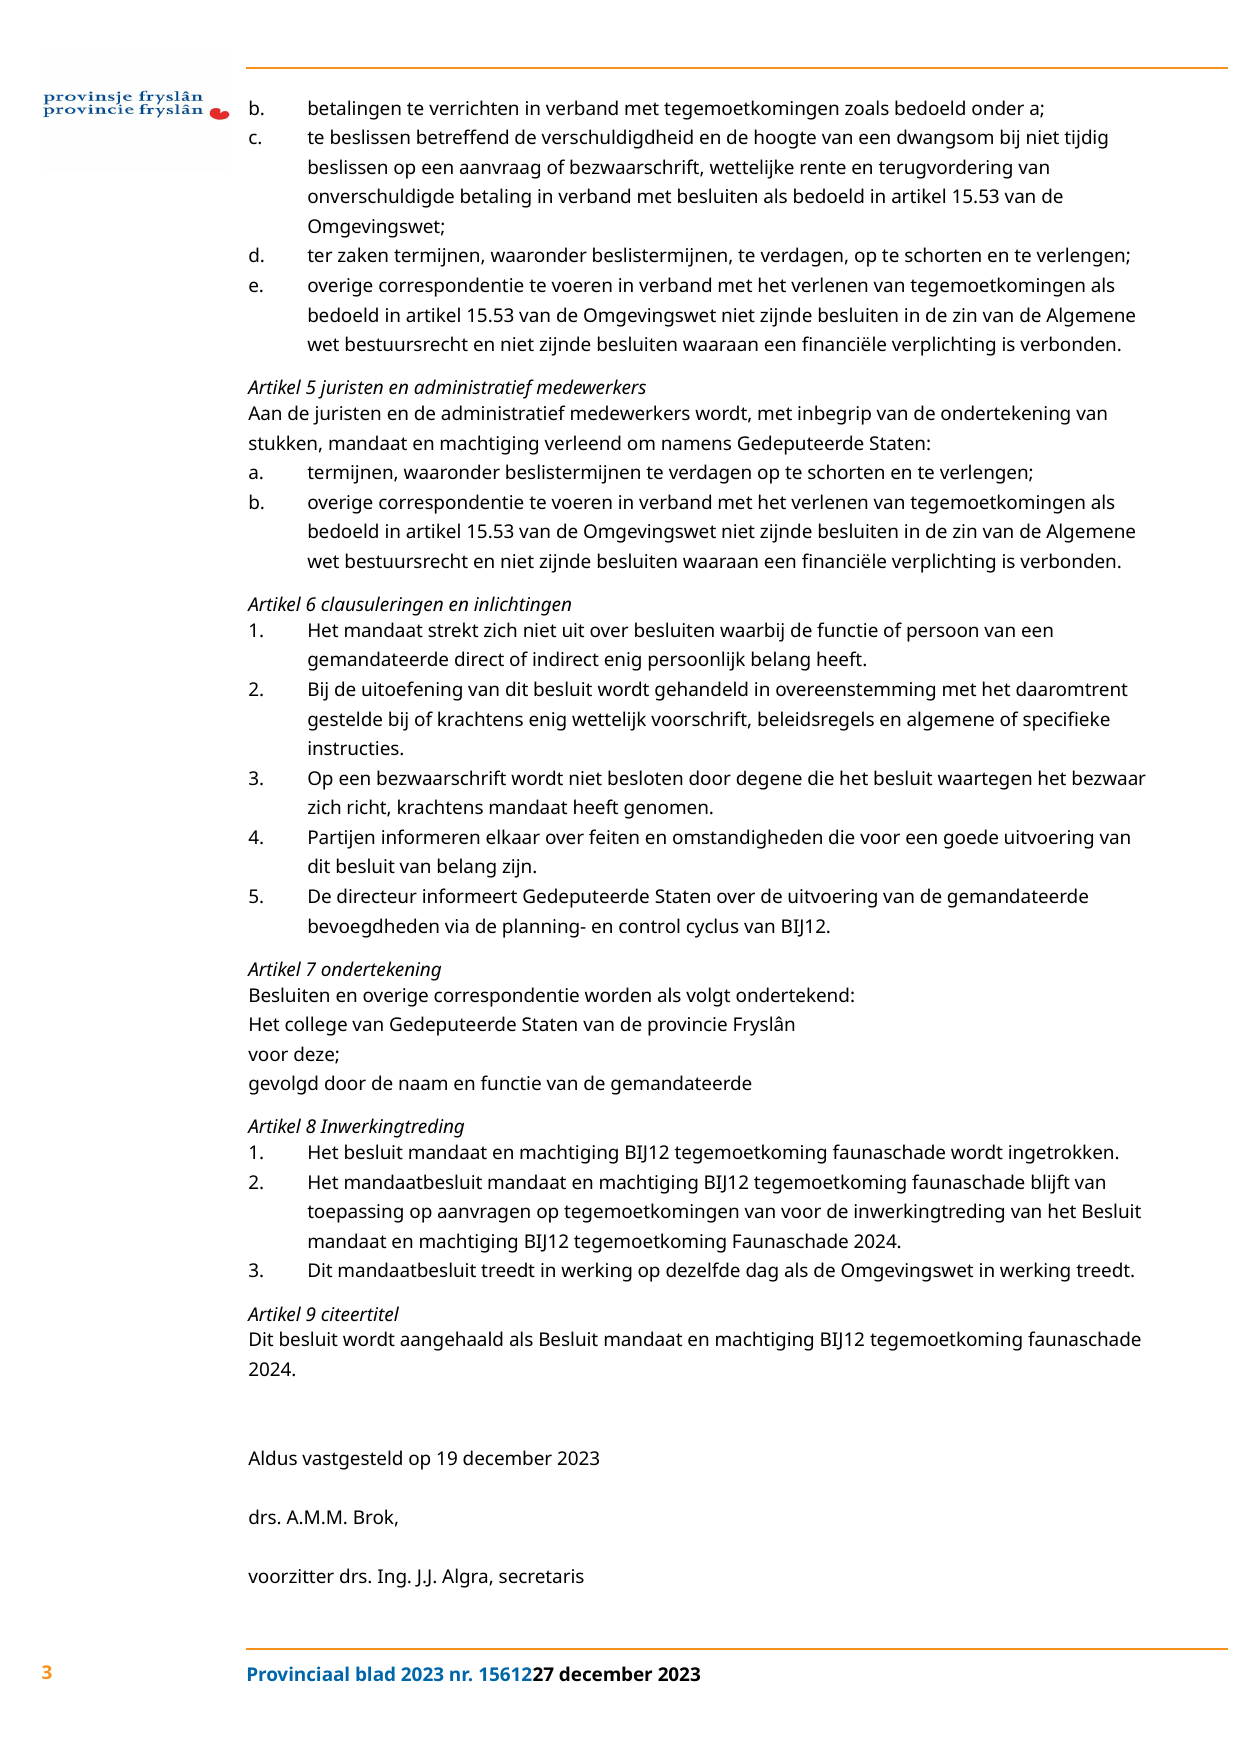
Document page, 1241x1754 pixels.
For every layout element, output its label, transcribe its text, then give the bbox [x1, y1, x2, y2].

list Bij de uitoefening van dit besluit wordt gehandeld in overeenstemming met het daaromtrent gestelde bij of krachtens enig wettelijk voorschrift, beleidsregels en algemene of specifieke instructies. [248, 676, 1152, 761]
text Aan de juristen en de administratief medewerkers wordt, met inbegrip van de ondertekening van stukken, mandaat en machtiging verleend om namens Gedeputeerde Staten: [248, 400, 1152, 456]
list Op een bezwaarschrift wordt niet besloten door degene die het besluit waartegen het bezwaar zich richt, krachtens mandaat heeft genomen. [248, 765, 1152, 820]
text Besluiten en overige correspondentie worden als volgt ondertekend: [248, 982, 1152, 1007]
list Partijen informeren elkaar over feiten en omstandigheden die voor een goede uitvoering van dit besluit van belang zijn. [248, 824, 1152, 879]
list Het mandaat strekt zich niet uit over besluiten waarbij de functie of persoon van een gemandateerde direct of indirect enig persoonlijk belang heeft. [248, 617, 1152, 672]
list te beslissen betreffend de verschuldigdheid en de hoogte van een dwangsom bij niet tijdig beslissen op een aanvraag of bezwaarschrift, wettelijke rente en terugvordering van onverschuldigde betaling in verband met besluiten als bedoeld in artikel 15.53 van de Omgevingswet; [248, 124, 1152, 239]
list ter zaken termijnen, waaronder beslistermijnen, te verdagen, op te schorten en te verlengen; [248, 243, 1152, 268]
list Het besluit mandaat en machtiging BIJ12 tegemoetkoming faunaschade wordt ingetrokken. [248, 1139, 1152, 1165]
list Dit mandaatbesluit treedt in werking op dezelfde dag als de Omgevingswet in werking treedt. [248, 1258, 1152, 1283]
text drs. A.M.M. Brok, [248, 1504, 1152, 1530]
list Het mandaatbesluit mandaat en machtiging BIJ12 tegemoetkoming faunaschade blijft van toepassing op aanvragen op tegemoetkomingen van voor de inwerkingtreding van het Besluit mandaat en machtiging BIJ12 tegemoetkoming Faunaschade 2024. [248, 1169, 1152, 1254]
text Het college van Gedeputeerde Staten van de provincie Fryslân [248, 1011, 1152, 1037]
list overige correspondentie te voeren in verband met het verlenen van tegemoetkomingen als bedoeld in artikel 15.53 van de Omgevingswet niet zijnde besluiten in de zin van de Algemene wet bestuursrecht en niet zijnde besluiten waaraan een financiële verplichting is verbonden. [248, 272, 1152, 357]
list De directeur informeert Gedeputeerde Staten over de uitvoering van de gemandateerde bevoegdheden via de planning- en control cyclus van BIJ12. [248, 883, 1152, 939]
list termijnen, waaronder beslistermijnen te verdagen op te schorten en te verlengen; [248, 459, 1152, 485]
list overige correspondentie te voeren in verband met het verlenen van tegemoetkomingen als bedoeld in artikel 15.53 van de Omgevingswet niet zijnde besluiten in de zin van de Algemene wet bestuursrecht en niet zijnde besluiten waaraan een financiële verplichting is verbonden. [248, 489, 1152, 574]
picture [41, 47, 231, 172]
text Artikel 9 citeertitel [248, 1301, 1152, 1327]
text Aldus vastgesteld op 19 december 2023 [248, 1445, 1152, 1471]
text voor deze; [248, 1041, 1152, 1067]
text Artikel 6 clausuleringen en inlichtingen [248, 591, 1152, 617]
text voorzitter drs. Ing. J.J. Algra, secretaris [248, 1563, 1152, 1589]
text Artikel 8 Inwerkingtreding [248, 1114, 1152, 1139]
text Artikel 5 juristen en administratief medewerkers [248, 374, 1152, 400]
text Artikel 7 ondertekening [248, 956, 1152, 982]
text Dit besluit wordt aangehaald als Besluit mandaat en machtiging BIJ12 tegemoetkoming faunaschade 2024. [248, 1327, 1152, 1382]
list betalingen te verrichten in verband met tegemoetkomingen zoals bedoeld onder a; [248, 95, 1152, 121]
text gevolgd door de naam en functie van de gemandateerde [248, 1071, 1152, 1096]
